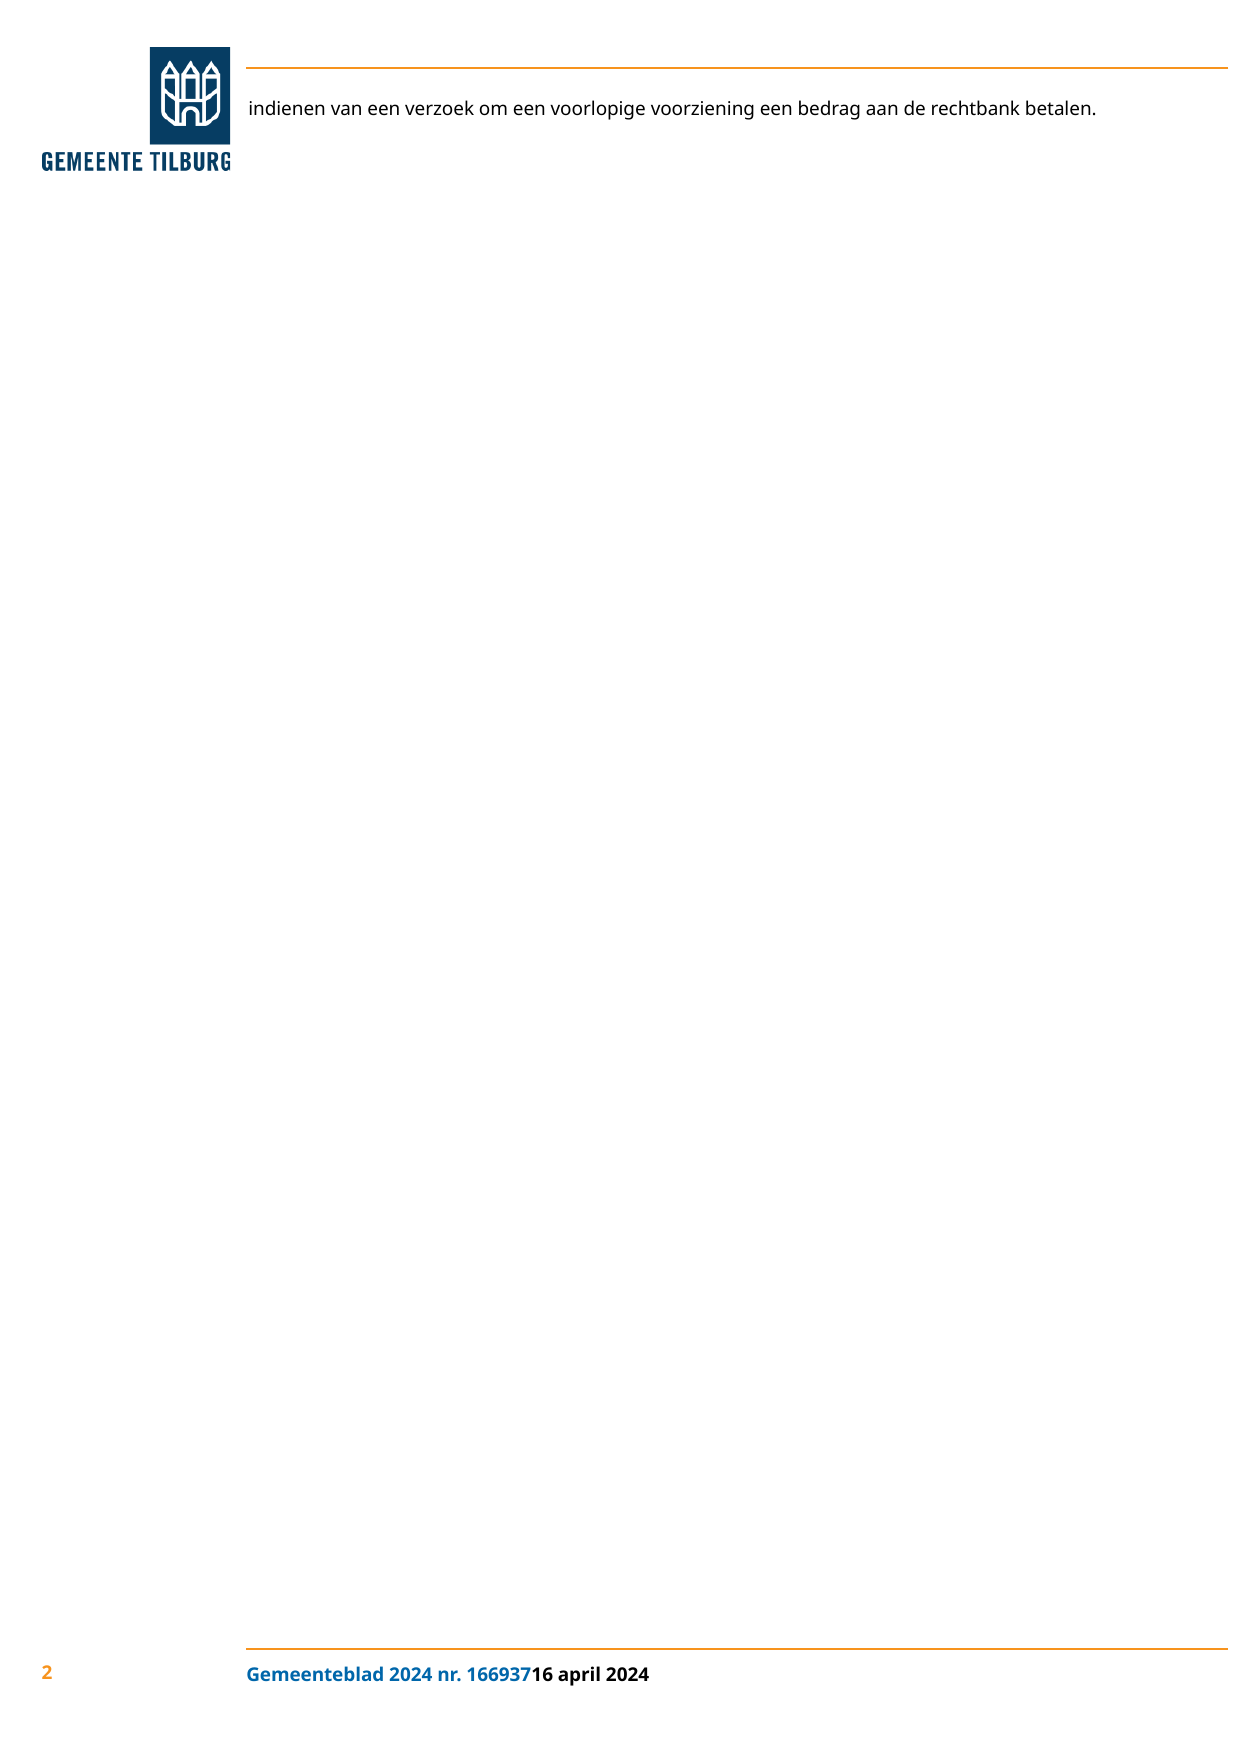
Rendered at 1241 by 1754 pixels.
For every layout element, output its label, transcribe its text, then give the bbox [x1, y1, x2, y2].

picture [41, 47, 231, 172]
text indienen van een verzoek om een voorlopige voorziening een bedrag aan de rechtbank betalen. [248, 95, 1152, 121]
